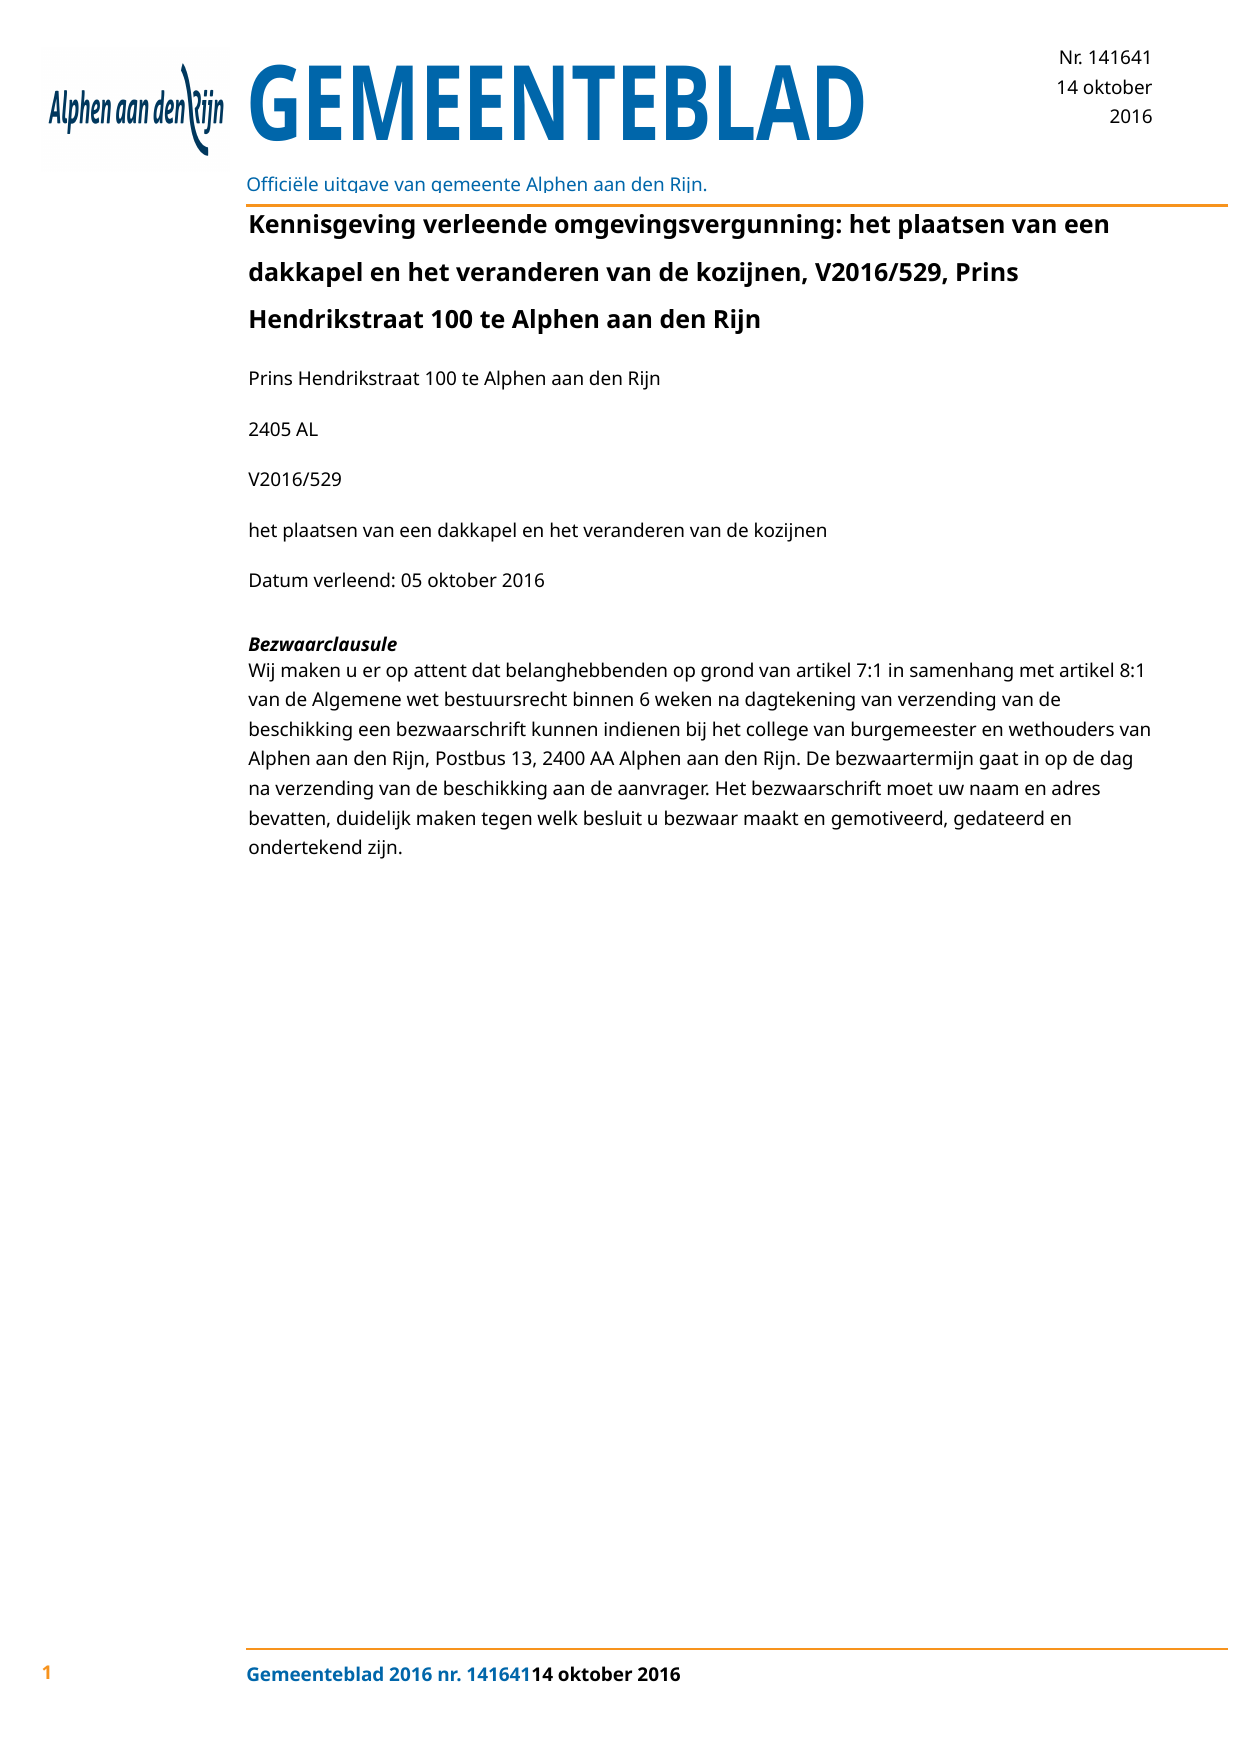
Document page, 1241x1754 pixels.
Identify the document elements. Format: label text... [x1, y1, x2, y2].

text 2405 AL [248, 416, 1152, 442]
text Bezwaarclausule [248, 631, 1152, 657]
text Prins Hendrikstraat 100 te Alphen aan den Rijn [248, 366, 1152, 391]
text Kennisgeving verleende omgevingsvergunning: het plaatsen van een dakkapel en het veranderen van de kozijnen, V2016/529, Prins Hendrikstraat 100 te Alphen aan den Rijn [248, 207, 1152, 336]
text het plaatsen van een dakkapel en het veranderen van de kozijnen [248, 517, 1152, 542]
text Datum verleend: 05 oktober 2016 [248, 567, 1152, 593]
picture [41, 47, 231, 172]
text Wij maken u er op attent dat belanghebbenden op grond van artikel 7:1 in samenhang met artikel 8:1 van de Algemene wet bestuursrecht binnen 6 weken na dagtekening van verzending van de beschikking een bezwaarschrift kunnen indienen bij het college van burgemeester en wethouders van Alphen aan den Rijn, Postbus 13, 2400 AA Alphen aan den Rijn. De bezwaartermijn gaat in op de dag na verzending van de beschikking aan de aanvrager. Het bezwaarschrift moet uw naam en adres bevatten, duidelijk maken tegen welk besluit u bezwaar maakt en gemotiveerd, gedateerd en ondertekend zijn. [248, 657, 1152, 860]
text V2016/529 [248, 466, 1152, 492]
